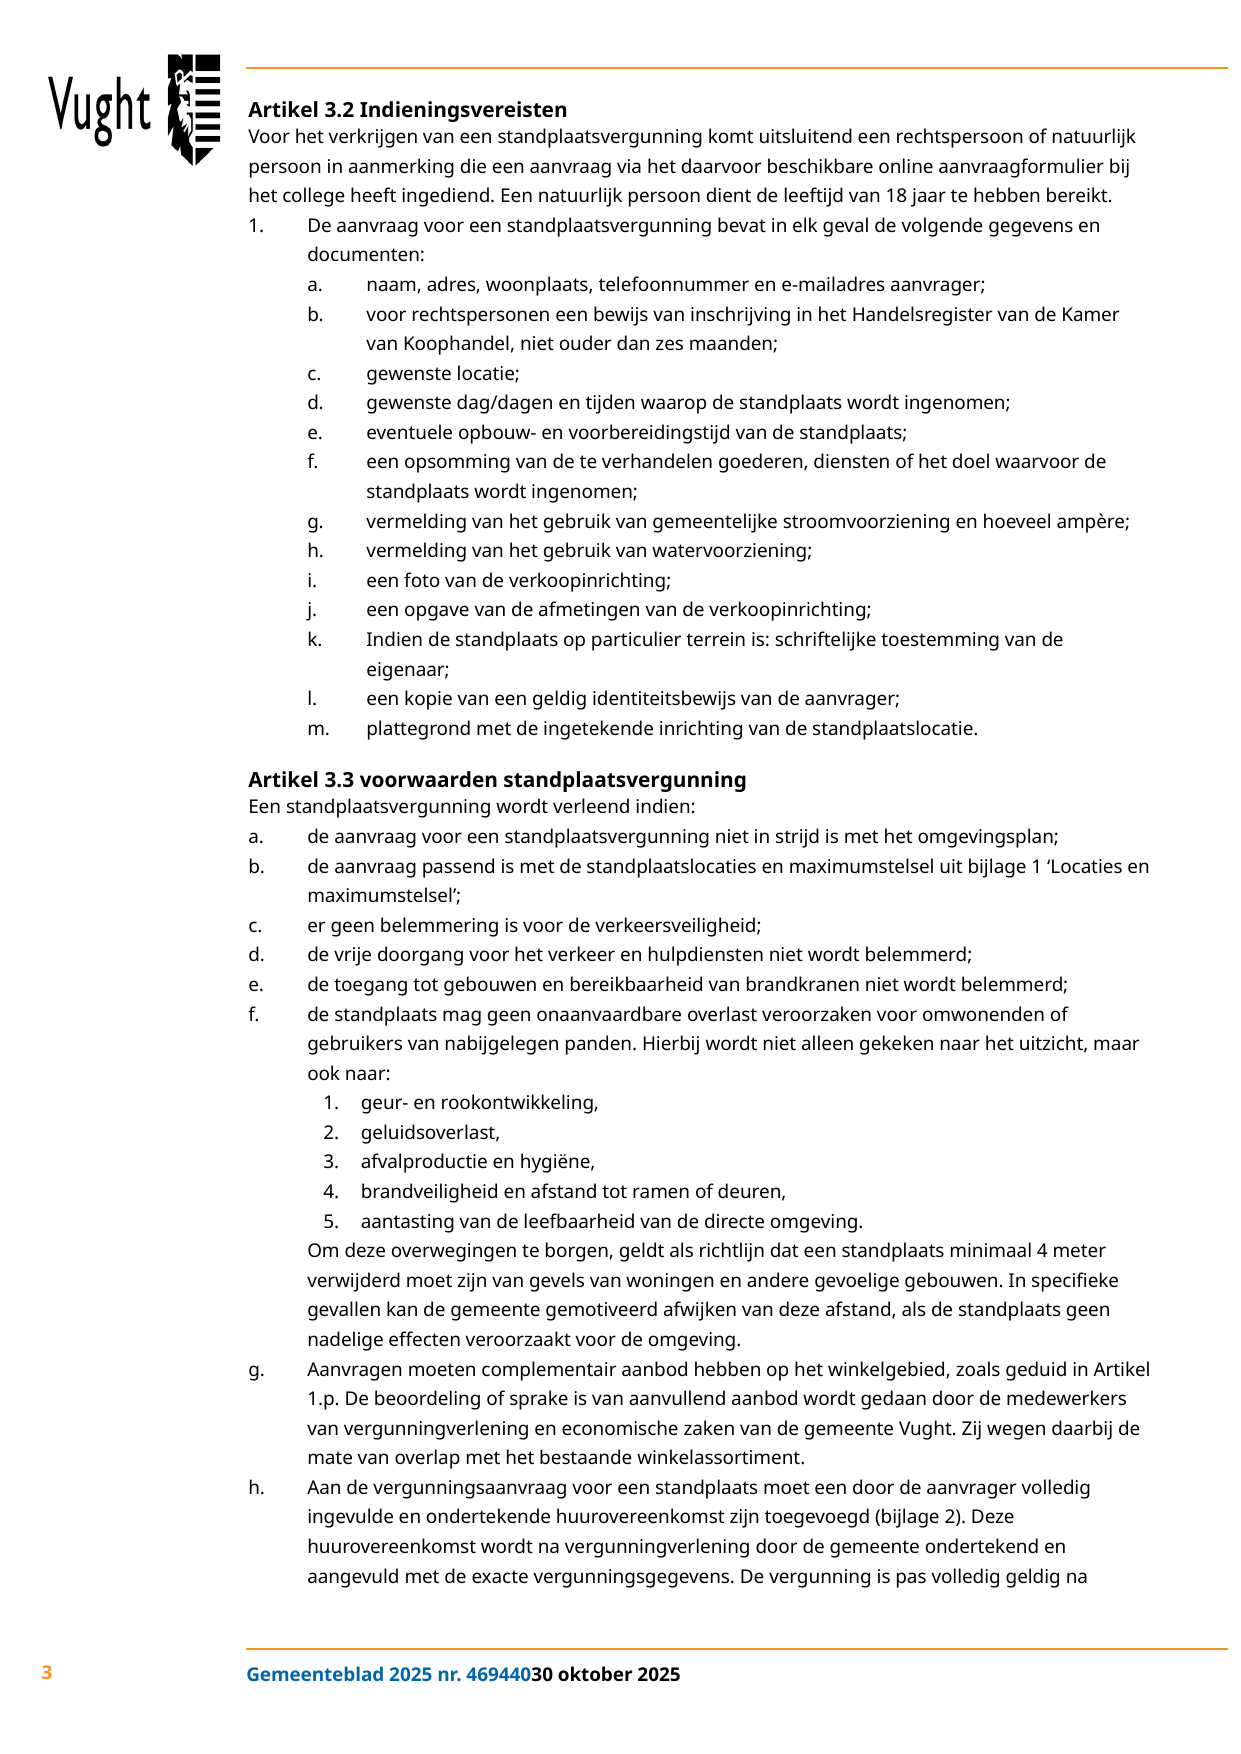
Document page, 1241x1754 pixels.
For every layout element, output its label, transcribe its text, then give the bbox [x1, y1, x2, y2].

list aantasting van de leefbaarheid van de directe omgeving. [323, 1208, 1152, 1234]
list plattegrond met de ingetekende inrichting van de standplaatslocatie. [307, 715, 1152, 741]
list vermelding van het gebruik van watervoorziening; [307, 537, 1152, 563]
list Om deze overwegingen te borgen, geldt als richtlijn dat een standplaats minimaal 4 meter verwijderd moet zijn van gevels van woningen en andere gevoelige gebouwen. In specifieke gevallen kan de gemeente gemotiveerd afwijken van deze afstand, als de standplaats geen nadelige effecten veroorzaakt voor de omgeving. [248, 1237, 1152, 1352]
list een opgave van de afmetingen van de verkoopinrichting; [307, 597, 1152, 622]
list Aanvragen moeten complementair aanbod hebben op het winkelgebied, zoals geduid in Artikel 1.p. De beoordeling of sprake is van aanvullend aanbod wordt gedaan door de medewerkers van vergunningverlening en economische zaken van de gemeente Vught. Zij wegen daarbij de mate van overlap met het bestaande winkelassortiment. [248, 1356, 1152, 1470]
list een foto van de verkoopinrichting; [307, 567, 1152, 593]
list geur- en rookontwikkeling, [323, 1089, 1152, 1115]
list Aan de vergunningsaanvraag voor een standplaats moet een door de aanvrager volledig ingevulde en ondertekende huurovereenkomst zijn toegevoegd (bijlage 2). Deze huurovereenkomst wordt na vergunningverlening door de gemeente ondertekend en aangevuld met de exacte vergunningsgegevens. De vergunning is pas volledig geldig na [248, 1474, 1152, 1589]
list Indien de standplaats op particulier terrein is: schriftelijke toestemming van de eigenaar; [307, 626, 1152, 681]
list de aanvraag voor een standplaatsvergunning niet in strijd is met het omgevingsplan; [248, 823, 1152, 849]
list vermelding van het gebruik van gemeentelijke stroomvoorziening en hoeveel ampère; [307, 508, 1152, 533]
list de standplaats mag geen onaanvaardbare overlast veroorzaken voor omwonenden of gebruikers van nabijgelegen panden. Hierbij wordt niet alleen gekeken naar het uitzicht, maar ook naar: [248, 1001, 1152, 1086]
list de toegang tot gebouwen en bereikbaarheid van brandkranen niet wordt belemmerd; [248, 971, 1152, 997]
text Een standplaatsvergunning wordt verleend indien: [248, 794, 1152, 819]
list voor rechtspersonen een bewijs van inschrijving in het Handelsregister van de Kamer van Koophandel, niet ouder dan zes maanden; [307, 301, 1152, 356]
text Artikel 3.2 Indieningsvereisten [248, 95, 1152, 123]
text Voor het verkrijgen van een standplaatsvergunning komt uitsluitend een rechtspersoon of natuurlijk persoon in aanmerking die een aanvraag via het daarvoor beschikbare online aanvraagformulier bij het college heeft ingediend. Een natuurlijk persoon dient de leeftijd van 18 jaar te hebben bereikt. [248, 123, 1152, 208]
list eventuele opbouw- en voorbereidingstijd van de standplaats; [307, 419, 1152, 445]
list brandveiligheid en afstand tot ramen of deuren, [323, 1178, 1152, 1204]
text Artikel 3.3 voorwaarden standplaatsvergunning [248, 765, 1152, 794]
list gewenste dag/dagen en tijden waarop de standplaats wordt ingenomen; [307, 389, 1152, 415]
list naam, adres, woonplaats, telefoonnummer en e-mailadres aanvrager; [307, 271, 1152, 297]
list De aanvraag voor een standplaatsvergunning bevat in elk geval de volgende gegevens en documenten: [248, 212, 1152, 267]
picture [41, 47, 231, 172]
list geluidsoverlast, [323, 1119, 1152, 1145]
list er geen belemmering is voor de verkeersveiligheid; [248, 912, 1152, 938]
list afvalproductie en hygiëne, [323, 1149, 1152, 1174]
list gewenste locatie; [307, 360, 1152, 386]
list een opsomming van de te verhandelen goederen, diensten of het doel waarvoor de standplaats wordt ingenomen; [307, 449, 1152, 504]
list de aanvraag passend is met de standplaatslocaties en maximumstelsel uit bijlage 1 ‘Locaties en maximumstelsel’; [248, 853, 1152, 908]
list de vrije doorgang voor het verkeer en hulpdiensten niet wordt belemmerd; [248, 942, 1152, 967]
list een kopie van een geldig identiteitsbewijs van de aanvrager; [307, 685, 1152, 711]
